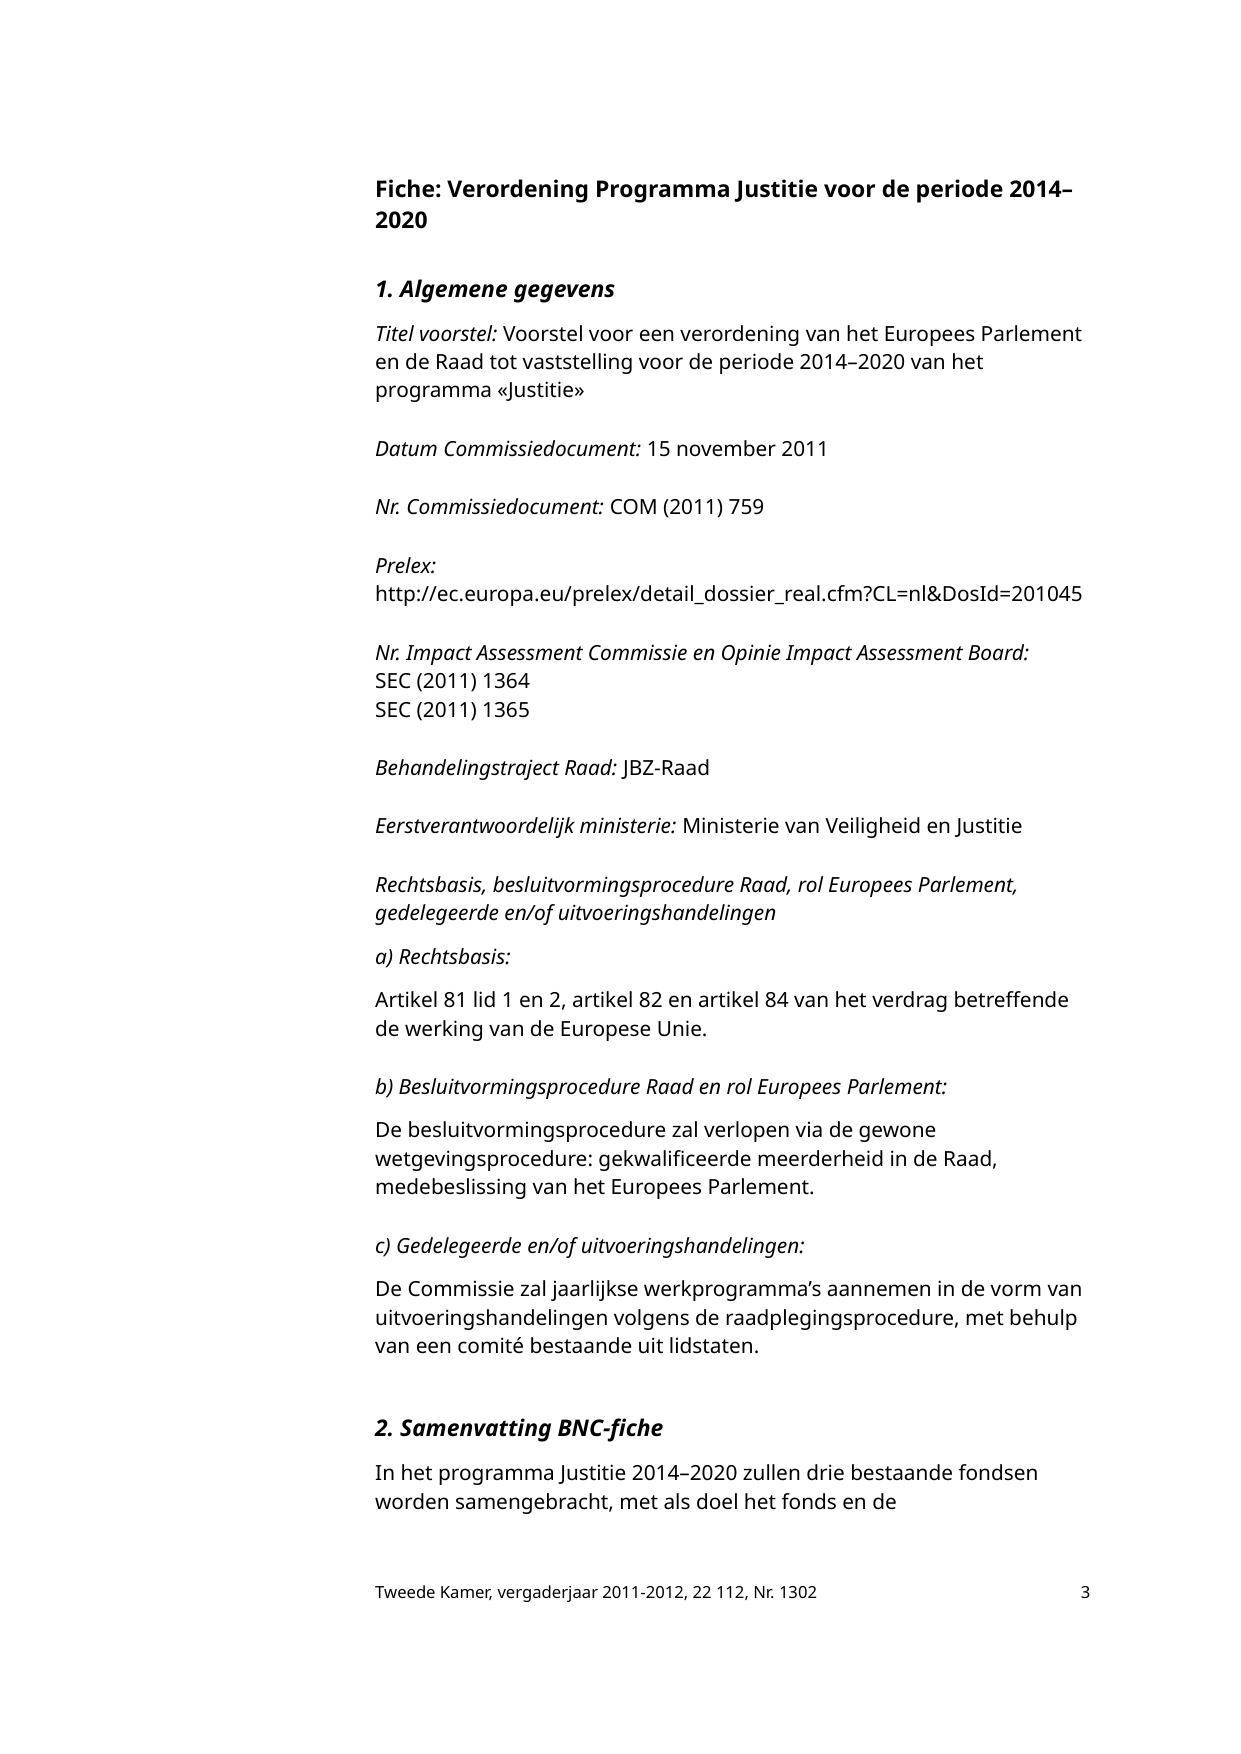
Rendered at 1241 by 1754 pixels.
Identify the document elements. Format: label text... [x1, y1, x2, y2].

text c) Gedelegeerde en/of uitvoeringshandelingen: [375, 1231, 1090, 1259]
text Behandelingstraject Raad: JBZ-Raad [375, 753, 1090, 782]
text Titel voorstel: Voorstel voor een verordening van het Europees Parlement en de Raad tot vaststelling voor de periode 2014–2020 van het programma «Justitie» [375, 319, 1090, 404]
text Nr. Commissiedocument: COM (2011) 759 [375, 492, 1090, 521]
text Rechtsbasis, besluitvormingsprocedure Raad, rol Europees Parlement, gedelegeerde en/of uitvoeringshandelingen [375, 870, 1090, 927]
text Nr. Impact Assessment Commissie en Opinie Impact Assessment Board: [375, 638, 1090, 666]
text Eerstverantwoordelijk ministerie: Ministerie van Veiligheid en Justitie [375, 812, 1090, 840]
text De Commissie zal jaarlijkse werkprogramma’s aannemen in de vorm van uitvoeringshandelingen volgens de raadplegingsprocedure, met behulp van een comité bestaande uit lidstaten. [375, 1274, 1090, 1360]
text Artikel 81 lid 1 en 2, artikel 82 en artikel 84 van het verdrag betreffende de werking van de Europese Unie. [375, 985, 1090, 1042]
subtitle 1. Algemene gegevens [375, 272, 1090, 304]
text a) Rechtsbasis: [375, 942, 1090, 970]
text b) Besluitvormingsprocedure Raad en rol Europees Parlement: [375, 1072, 1090, 1101]
text In het programma Justitie 2014–2020 zullen drie bestaande fondsen worden samengebracht, met als doel het fonds en de [375, 1458, 1090, 1515]
subtitle Fiche: Verordening Programma Justitie voor de periode 2014–2020 [375, 172, 1090, 235]
subtitle 2. Samenvatting BNC-fiche [375, 1412, 1090, 1443]
text Prelex: [375, 551, 1090, 579]
text SEC (2011) 1364 [375, 666, 1090, 695]
text http://ec.europa.eu/prelex/detail_dossier_real.cfm?CL=nl&DosId=201045 [375, 579, 1090, 608]
text De besluitvormingsprocedure zal verlopen via de gewone wetgevingsprocedure: gekwalificeerde meerderheid in de Raad, medebeslissing van het Europees Parlement. [375, 1116, 1090, 1201]
text SEC (2011) 1365 [375, 695, 1090, 723]
text Datum Commissiedocument: 15 november 2011 [375, 434, 1090, 462]
